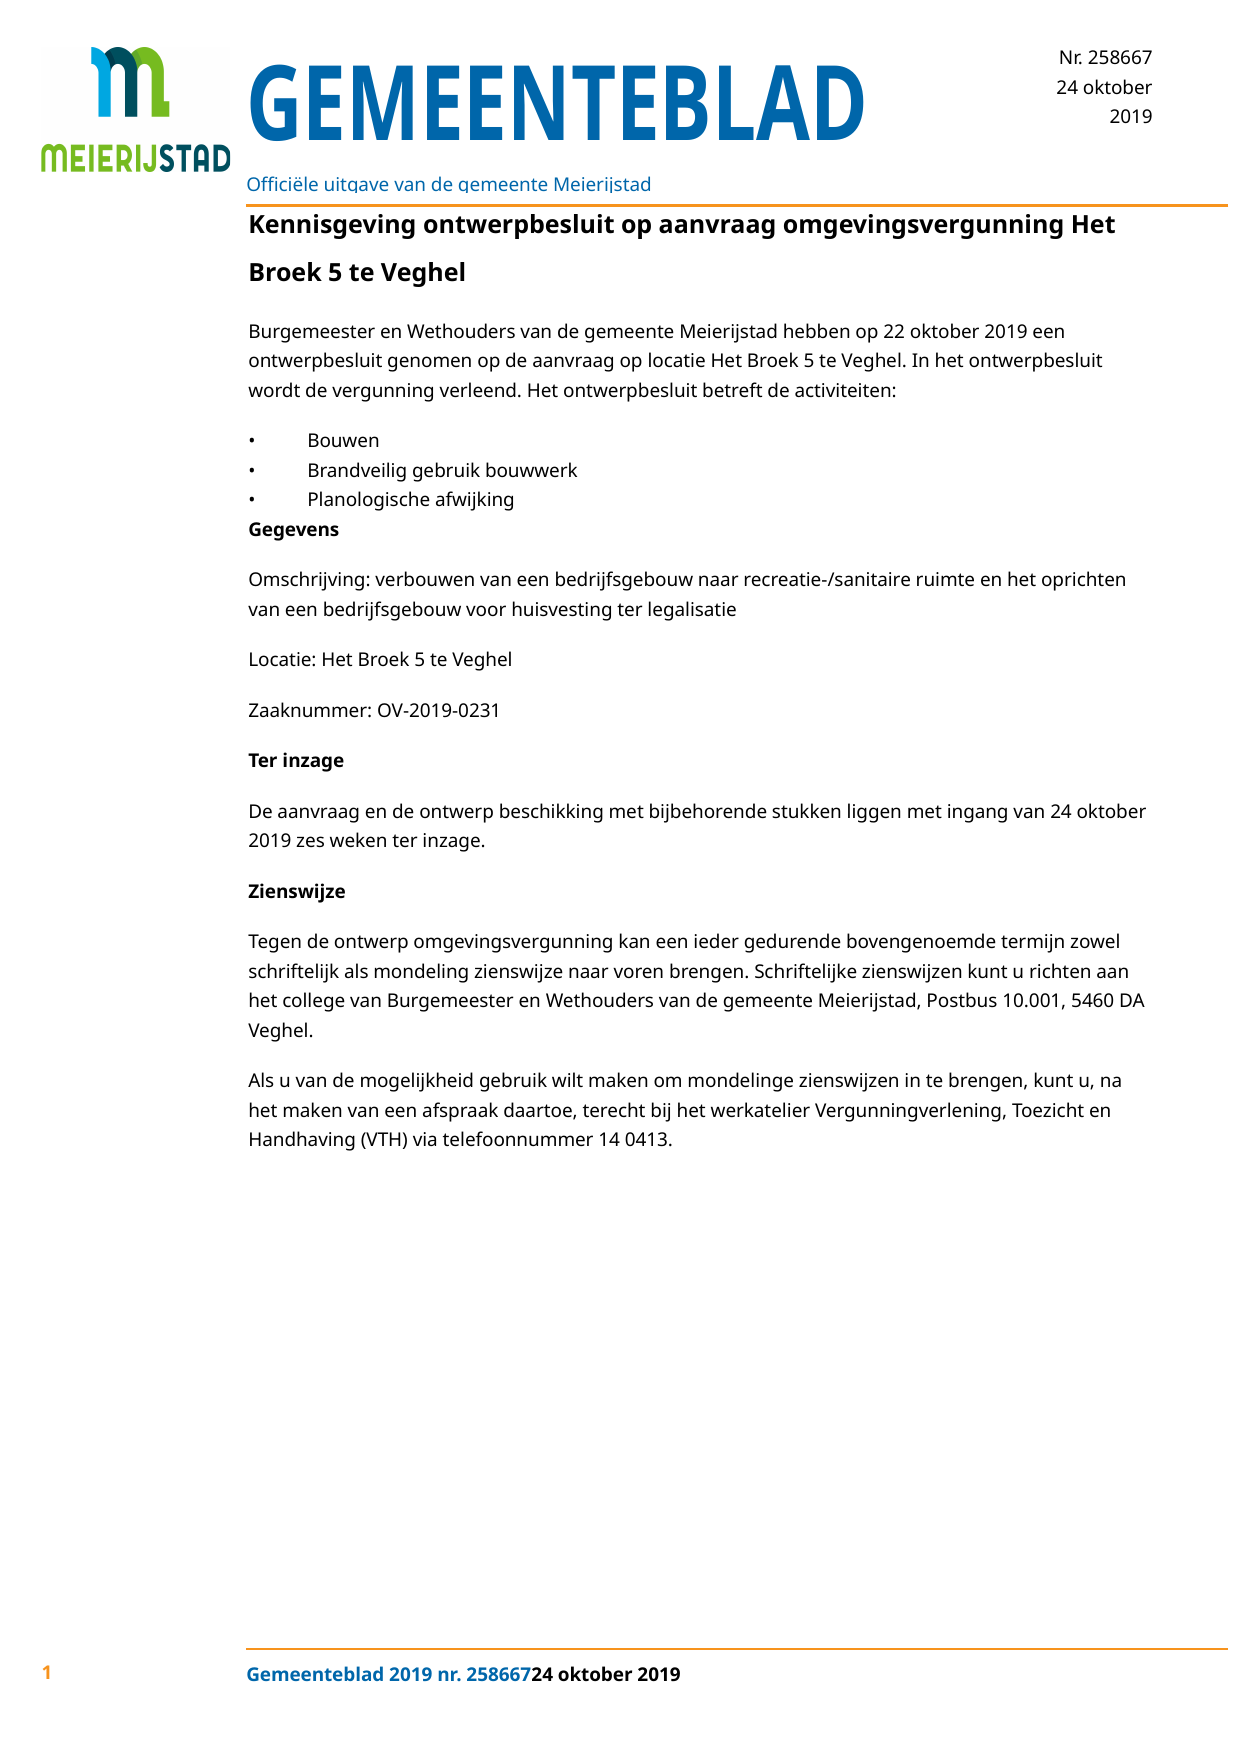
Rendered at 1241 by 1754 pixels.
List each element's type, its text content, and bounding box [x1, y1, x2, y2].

text Ter inzage [248, 747, 1152, 773]
text Locatie: Het Broek 5 te Veghel [248, 647, 1152, 672]
text Tegen de ontwerp omgevingsvergunning kan een ieder gedurende bovengenoemde termijn zowel schriftelijk als mondeling zienswijze naar voren brengen. Schriftelijke zienswijzen kunt u richten aan het college van Burgemeester en Wethouders van de gemeente Meierijstad, Postbus 10.001, 5460 DA Veghel. [248, 928, 1152, 1043]
list Planologische afwijking [248, 487, 1152, 512]
text De aanvraag en de ontwerp beschikking met bijbehorende stukken liggen met ingang van 24 oktober 2019 zes weken ter inzage. [248, 798, 1152, 853]
text Als u van de mogelijkheid gebruik wilt maken om mondelinge zienswijzen in te brengen, kunt u, na het maken van een afspraak daartoe, terecht bij het werkatelier Vergunningverlening, Toezicht en Handhaving (VTH) via telefoonnummer 14 0413. [248, 1067, 1152, 1152]
list Brandveilig gebruik bouwwerk [248, 457, 1152, 483]
text Burgemeester en Wethouders van de gemeente Meierijstad hebben op 22 oktober 2019 een ontwerpbesluit genomen op de aanvraag op locatie Het Broek 5 te Veghel. In het ontwerpbesluit wordt de vergunning verleend. Het ontwerpbesluit betreft de activiteiten: [248, 318, 1152, 403]
text Omschrijving: verbouwen van een bedrijfsgebouw naar recreatie-/sanitaire ruimte en het oprichten van een bedrijfsgebouw voor huisvesting ter legalisatie [248, 567, 1152, 622]
text Zienswijze [248, 878, 1152, 904]
text Zaaknummer: OV-2019-0231 [248, 697, 1152, 723]
text Kennisgeving ontwerpbesluit op aanvraag omgevingsvergunning Het Broek 5 te Veghel [248, 207, 1152, 288]
text Gegevens [248, 516, 1152, 542]
list Bouwen [248, 427, 1152, 453]
picture [41, 47, 231, 172]
